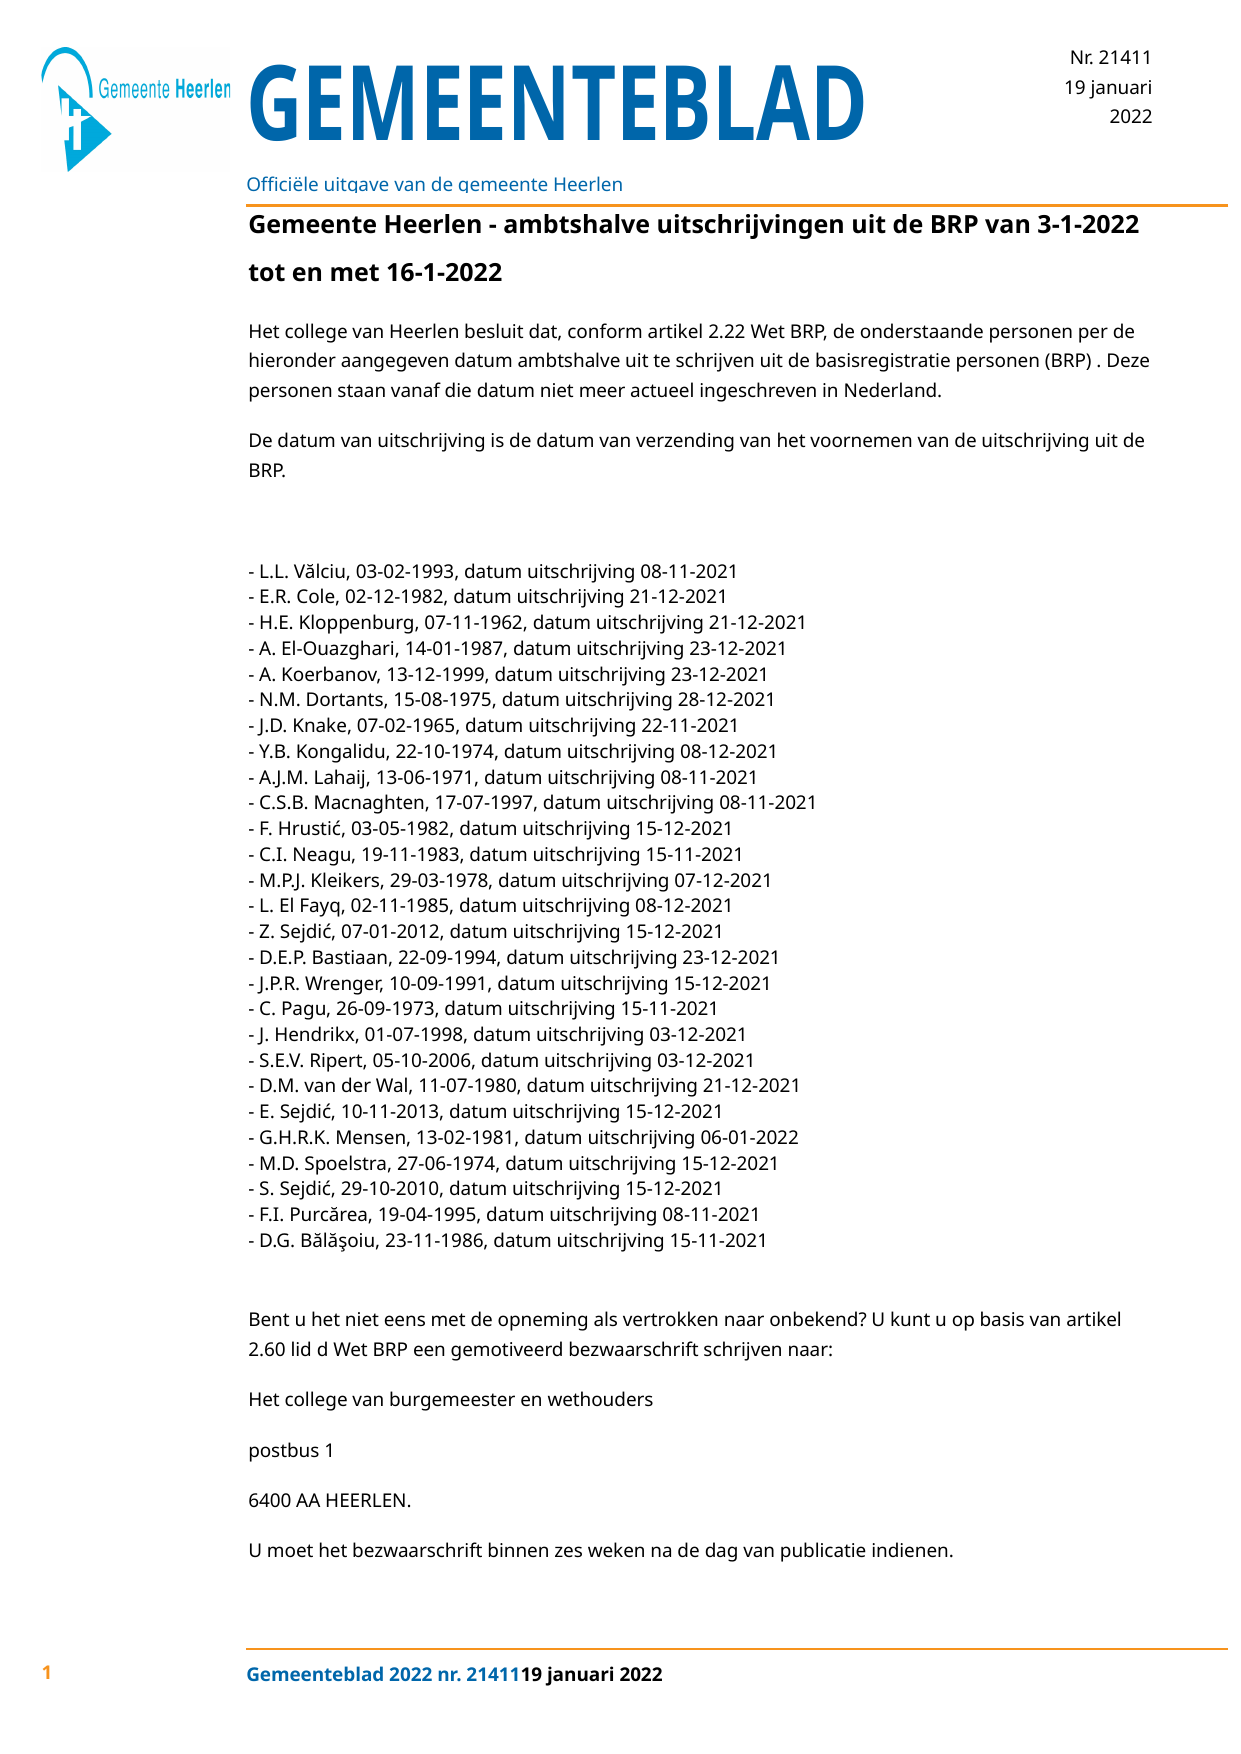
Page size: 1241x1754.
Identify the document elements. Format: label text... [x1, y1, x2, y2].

table_cell - J.P.R. Wrenger, 10-09-1991, datum uitschrijving 15-12-2021 [248, 970, 1152, 995]
table_cell - C. Pagu, 26-09-1973, datum uitschrijving 15-11-2021 [248, 995, 1152, 1021]
table_cell - H.E. Kloppenburg, 07-11-1962, datum uitschrijving 21-12-2021 [248, 610, 1152, 635]
table_cell - C.I. Neagu, 19-11-1983, datum uitschrijving 15-11-2021 [248, 841, 1152, 867]
table_cell - S.E.V. Ripert, 05-10-2006, datum uitschrijving 03-12-2021 [248, 1047, 1152, 1073]
table_cell - A. Koerbanov, 13-12-1999, datum uitschrijving 23-12-2021 [248, 661, 1152, 687]
table_cell - M.D. Spoelstra, 27-06-1974, datum uitschrijving 15-12-2021 [248, 1150, 1152, 1176]
table_cell - E. Sejdić, 10-11-2013, datum uitschrijving 15-12-2021 [248, 1098, 1152, 1124]
text Het college van burgemeester en wethouders [248, 1386, 1152, 1412]
text De datum van uitschrijving is de datum van verzending van het voornemen van de uitschrijving uit de BRP. [248, 427, 1152, 483]
table_cell - D.M. van der Wal, 11-07-1980, datum uitschrijving 21-12-2021 [248, 1073, 1152, 1098]
table_cell - F. Hrustić, 03-05-1982, datum uitschrijving 15-12-2021 [248, 815, 1152, 841]
table_cell - J. Hendrikx, 01-07-1998, datum uitschrijving 03-12-2021 [248, 1021, 1152, 1047]
picture [41, 47, 59, 70]
table_cell - M.P.J. Kleikers, 29-03-1978, datum uitschrijving 07-12-2021 [248, 867, 1152, 892]
picture [41, 47, 231, 172]
table_cell - G.H.R.K. Mensen, 13-02-1981, datum uitschrijving 06-01-2022 [248, 1124, 1152, 1150]
table_cell - F.I. Purcărea, 19-04-1995, datum uitschrijving 08-11-2021 [248, 1201, 1152, 1227]
table_cell - J.D. Knake, 07-02-1965, datum uitschrijving 22-11-2021 [248, 713, 1152, 738]
text Gemeente Heerlen - ambtshalve uitschrijvingen uit de BRP van 3-1-2022 tot en met 16-1-2022 [248, 207, 1152, 288]
table_cell - Z. Sejdić, 07-01-2012, datum uitschrijving 15-12-2021 [248, 918, 1152, 944]
table_cell - C.S.B. Macnaghten, 17-07-1997, datum uitschrijving 08-11-2021 [248, 790, 1152, 815]
table_cell - S. Sejdić, 29-10-2010, datum uitschrijving 15-12-2021 [248, 1176, 1152, 1201]
table_cell - Y.B. Kongalidu, 22-10-1974, datum uitschrijving 08-12-2021 [248, 738, 1152, 764]
table_cell - L. El Fayq, 02-11-1985, datum uitschrijving 08-12-2021 [248, 893, 1152, 918]
table_cell - A.J.M. Lahaij, 13-06-1971, datum uitschrijving 08-11-2021 [248, 764, 1152, 789]
table_cell - D.E.P. Bastiaan, 22-09-1994, datum uitschrijving 23-12-2021 [248, 944, 1152, 970]
table_cell - A. El-Ouazghari, 14-01-1987, datum uitschrijving 23-12-2021 [248, 635, 1152, 661]
text postbus 1 [248, 1437, 1152, 1462]
text Bent u het niet eens met de opneming als vertrokken naar onbekend? U kunt u op basis van artikel 2.60 lid d Wet BRP een gemotiveerd bezwaarschrift schrijven naar: [248, 1306, 1152, 1362]
text Het college van Heerlen besluit dat, conform artikel 2.22 Wet BRP, de onderstaande personen per de hieronder aangegeven datum ambtshalve uit te schrijven uit de basisregistratie personen (BRP) . Deze personen staan vanaf die datum niet meer actueel ingeschreven in Nederland. [248, 318, 1152, 403]
table_cell - D.G. Bălăşoiu, 23-11-1986, datum uitschrijving 15-11-2021 [248, 1227, 1152, 1253]
table_header - L.L. Vălciu, 03-02-1993, datum uitschrijving 08-11-2021 [248, 558, 1152, 584]
table_cell - E.R. Cole, 02-12-1982, datum uitschrijving 21-12-2021 [248, 584, 1152, 609]
text 6400 AA HEERLEN. [248, 1487, 1152, 1513]
text U moet het bezwaarschrift binnen zes weken na de dag van publicatie indienen. [248, 1538, 1152, 1563]
table_cell - N.M. Dortants, 15-08-1975, datum uitschrijving 28-12-2021 [248, 687, 1152, 712]
